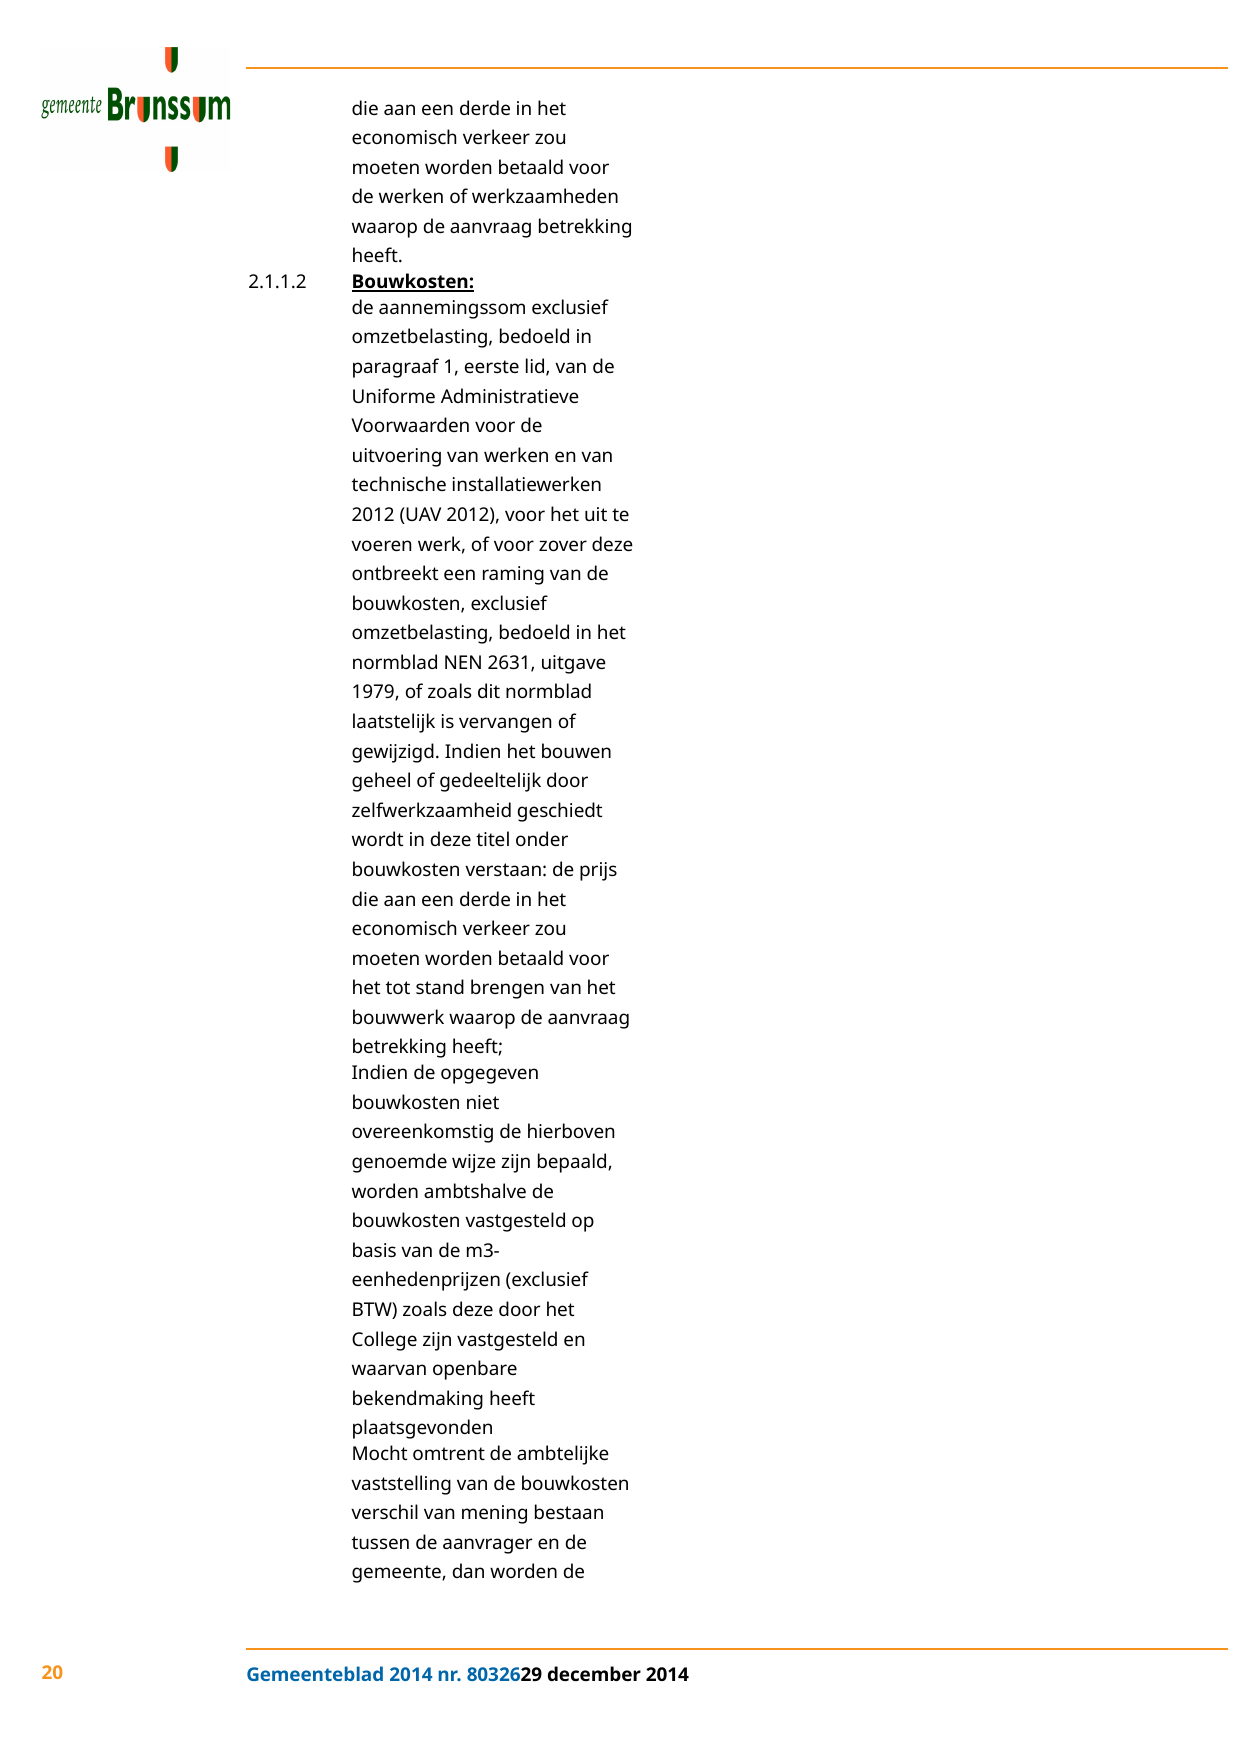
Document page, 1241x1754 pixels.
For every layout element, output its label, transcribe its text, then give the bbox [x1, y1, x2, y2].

table_cell Mocht omtrent de ambtelijke vaststelling van de bouwkosten verschil van mening bestaan tussen de aanvrager en de gemeente, dan worden de [351, 1440, 634, 1584]
table_cell [738, 269, 841, 294]
table_cell [635, 269, 738, 294]
table_cell [738, 294, 841, 1059]
table_cell [635, 294, 738, 1059]
table_cell [738, 95, 841, 268]
table_cell [738, 1060, 841, 1440]
table_cell [635, 95, 738, 268]
table_cell [635, 1440, 738, 1584]
table_cell de aannemingssom exclusief omzetbelasting, bedoeld in paragraaf 1, eerste lid, van de Uniforme Administratieve Voorwaarden voor de uitvoering van werken en van technische installatiewerken 2012 (UAV 2012), voor het uit te voeren werk, of voor zover deze ontbreekt een raming van de bouwkosten, exclusief omzetbelasting, bedoeld in het normblad NEN 2631, uitgave 1979, of zoals dit normblad laatstelijk is vervangen of gewijzigd. Indien het bouwen geheel of gedeeltelijk door zelfwerkzaamheid geschiedt wordt in deze titel onder bouwkosten verstaan: de prijs die aan een derde in het economisch verkeer zou moeten worden betaald voor het tot stand brengen van het bouwwerk waarop de aanvraag betrekking heeft; [351, 294, 634, 1059]
table_cell Indien de opgegeven bouwkosten niet overeenkomstig de hierboven genoemde wijze zijn bepaald, worden ambtshalve de bouwkosten vastgesteld op basis van de m3-eenhedenprijzen (exclusief BTW) zoals deze door het College zijn vastgesteld en waarvan openbare bekendmaking heeft plaatsgevonden [351, 1060, 634, 1440]
table_cell [248, 294, 351, 1059]
table_cell Bouwkosten: [351, 269, 634, 294]
table_cell [738, 1440, 841, 1584]
table_cell [248, 1440, 351, 1584]
table_cell [248, 95, 351, 268]
table_cell [248, 1060, 351, 1440]
picture [41, 47, 231, 172]
table_cell [635, 1060, 738, 1440]
table_cell 2.1.1.2 [248, 269, 351, 294]
table_cell die aan een derde in het economisch verkeer zou moeten worden betaald voor de werken of werkzaamheden waarop de aanvraag betrekking heeft. [351, 95, 634, 268]
